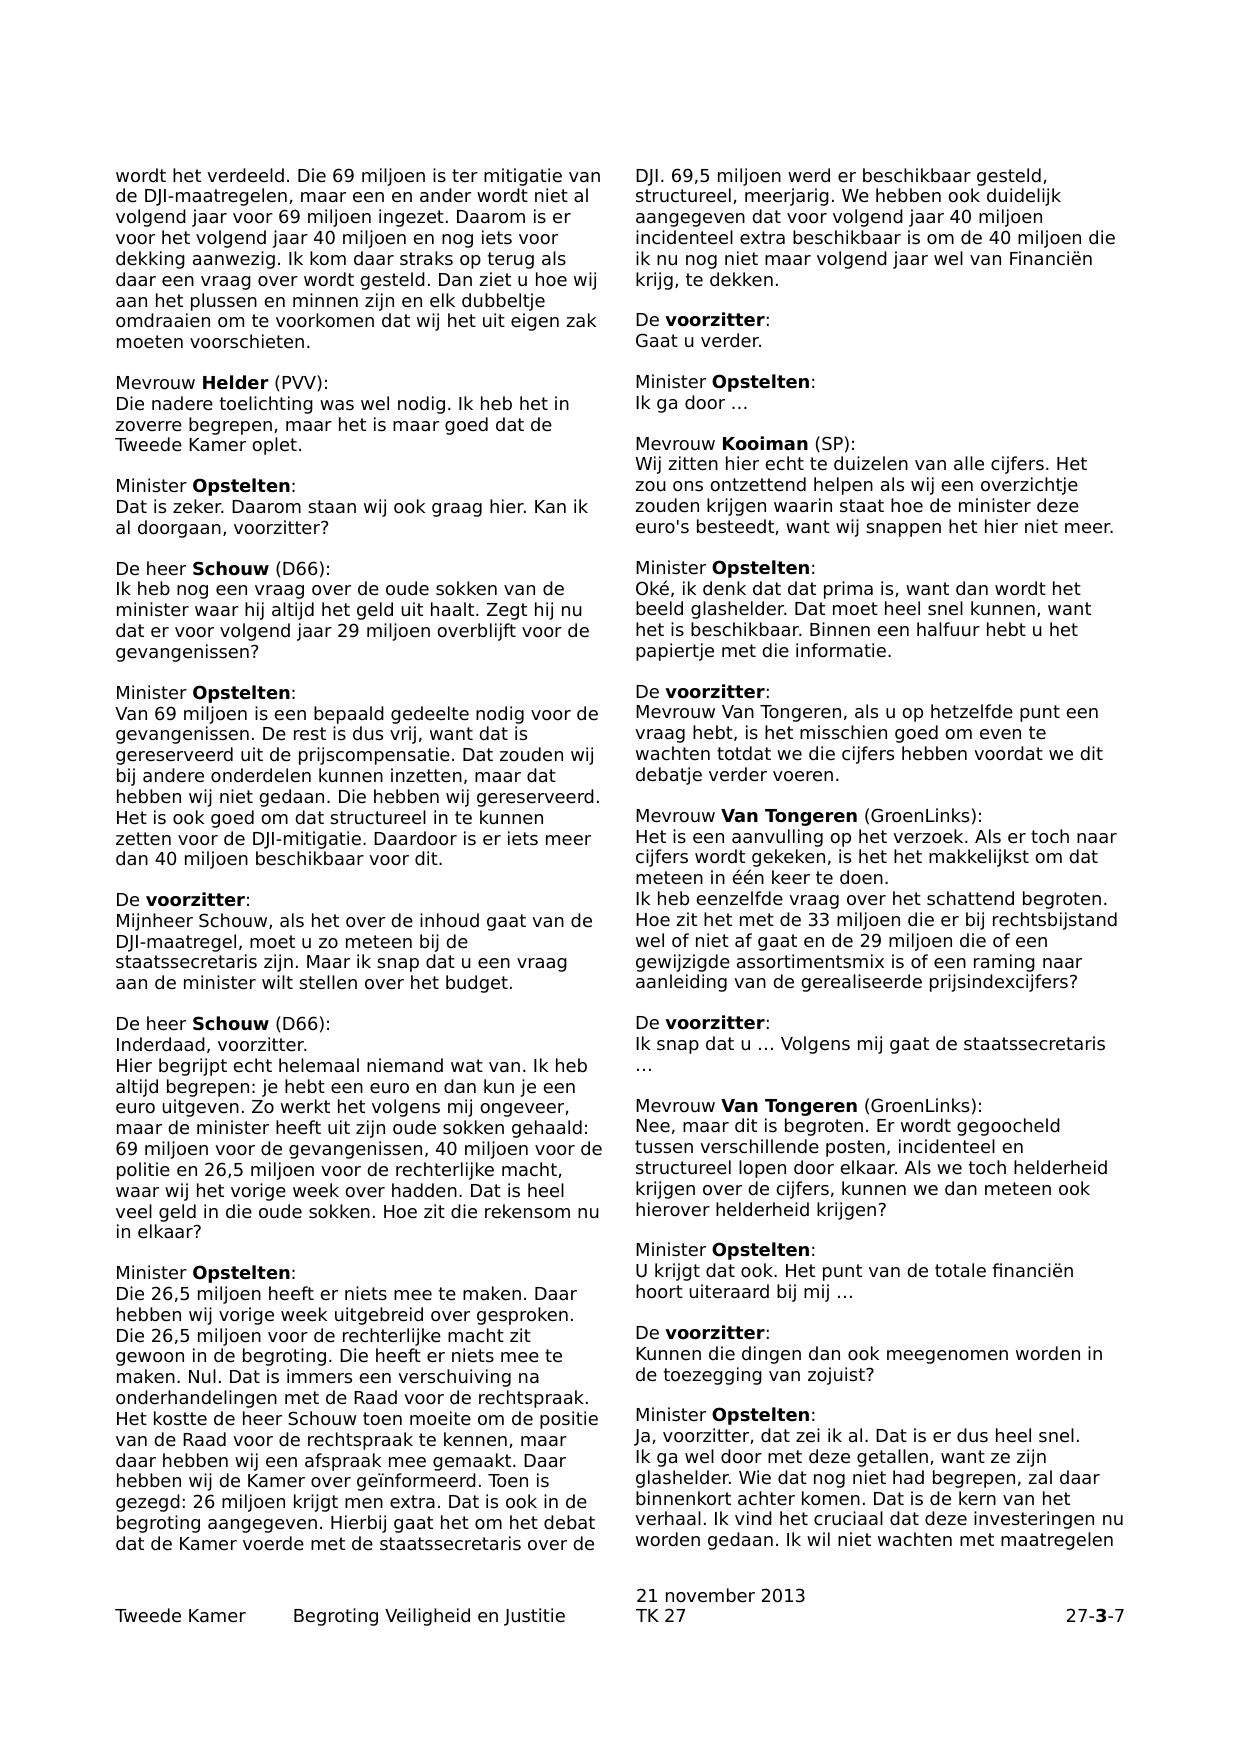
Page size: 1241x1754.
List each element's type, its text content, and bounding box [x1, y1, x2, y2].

text wordt het verdeeld. Die 69 miljoen is ter mitigatie van de DJI-maatregelen, maar een en ander wordt niet al volgend jaar voor 69 miljoen ingezet. Daarom is er voor het volgend jaar 40 miljoen en nog iets voor dekking aanwezig. Ik kom daar straks op terug als daar een vraag over wordt gesteld. Dan ziet u hoe wij aan het plussen en minnen zijn en elk dubbeltje omdraaien om te voorkomen dat wij het uit eigen zak moeten voorschieten. [115, 165, 605, 353]
text Mijnheer Schouw, als het over de inhoud gaat van de DJI-maatregel, moet u zo meteen bij de staatssecretaris zijn. Maar ik snap dat u een vraag aan de minister wilt stellen over het budget. [115, 911, 605, 994]
text Nee, maar dit is begroten. Er wordt gegoocheld tussen verschillende posten, incidenteel en structureel lopen door elkaar. Als we toch helderheid krijgen over de cijfers, kunnen we dan meteen ook hierover helderheid krijgen? [635, 1116, 1125, 1220]
text Minister Opstelten: [115, 1263, 605, 1284]
text Mevrouw Van Tongeren, als u op hetzelfde punt een vraag hebt, is het misschien goed om even te wachten totdat we die cijfers hebben voordat we dit debatje verder voeren. [635, 702, 1125, 786]
text U krijgt dat ook. Het punt van de totale financiën hoort uiteraard bij mij … [635, 1261, 1125, 1303]
text De heer Schouw (D66): [115, 1014, 605, 1035]
text Oké, ik denk dat dat prima is, want dan wordt het beeld glashelder. Dat moet heel snel kunnen, want het is beschikbaar. Binnen een halfuur hebt u het papiertje met die informatie. [635, 578, 1125, 662]
text Van 69 miljoen is een bepaald gedeelte nodig voor de gevangenissen. De rest is dus vrij, want dat is gereserveerd uit de prijscompensatie. Dat zouden wij bij andere onderdelen kunnen inzetten, maar dat hebben wij niet gedaan. Die hebben wij gereserveerd. Het is ook goed om dat structureel in te kunnen zetten voor de DJI-mitigatie. Daardoor is er iets meer dan 40 miljoen beschikbaar voor dit. [115, 703, 605, 870]
text Die nadere toelichting was wel nodig. Ik heb het in zoverre begrepen, maar het is maar goed dat de Tweede Kamer oplet. [115, 393, 605, 456]
text Kunnen die dingen dan ook meegenomen worden in de toezegging van zojuist? [635, 1343, 1125, 1385]
text Minister Opstelten: [635, 1240, 1125, 1261]
text Ik heb nog een vraag over de oude sokken van de minister waar hij altijd het geld uit haalt. Zegt hij nu dat er voor volgend jaar 29 miljoen overblijft voor de gevangenissen? [115, 579, 605, 662]
text Ik heb eenzelfde vraag over het schattend begroten. Hoe zit het met de 33 miljoen die er bij rechtsbijstand wel of niet af gaat en de 29 miljoen die of een gewijzigde assortimentsmix is of een raming naar aanleiding van de gerealiseerde prijsindexcijfers? [635, 889, 1125, 993]
text DJI. 69,5 miljoen werd er beschikbaar gesteld, structureel, meerjarig. We hebben ook duidelijk aangegeven dat voor volgend jaar 40 miljoen incidenteel extra beschikbaar is om de 40 miljoen die ik nu nog niet maar volgend jaar wel van Financiën krijg, te dekken. [635, 165, 1125, 290]
text De voorzitter: [635, 1013, 1125, 1034]
text De voorzitter: [635, 682, 1125, 702]
text Die 26,5 miljoen heeft er niets mee te maken. Daar hebben wij vorige week uitgebreid over gesproken. Die 26,5 miljoen voor de rechterlijke macht zit gewoon in de begroting. Die heeft er niets mee te maken. Nul. Dat is immers een verschuiving na onderhandelingen met de Raad voor de rechtspraak. Het kostte de heer Schouw toen moeite om de positie van de Raad voor de rechtspraak te kennen, maar daar hebben wij een afspraak mee gemaakt. Daar hebben wij de Kamer over geïnformeerd. Toen is gezegd: 26 miljoen krijgt men extra. Dat is ook in de begroting aangegeven. Hierbij gaat het om het debat dat de Kamer voerde met de staatssecretaris over de [115, 1284, 605, 1554]
text De voorzitter: [635, 310, 1125, 331]
text Inderdaad, voorzitter. [115, 1035, 605, 1056]
text Het is een aanvulling op het verzoek. Als er toch naar cijfers wordt gekeken, is het het makkelijkst om dat meteen in één keer te doen. [635, 826, 1125, 889]
text Gaat u verder. [635, 331, 1125, 352]
text Minister Opstelten: [635, 372, 1125, 393]
text Ja, voorzitter, dat zei ik al. Dat is er dus heel snel. [635, 1426, 1125, 1447]
text De heer Schouw (D66): [115, 558, 605, 579]
text Ik snap dat u … Volgens mij gaat de staatssecretaris … [635, 1034, 1125, 1075]
text Mevrouw Van Tongeren (GroenLinks): [635, 806, 1125, 826]
text Ik ga door … [635, 393, 1125, 413]
text Minister Opstelten: [635, 557, 1125, 578]
text Minister Opstelten: [115, 682, 605, 703]
text Mevrouw Van Tongeren (GroenLinks): [635, 1095, 1125, 1116]
text De voorzitter: [115, 890, 605, 911]
text Minister Opstelten: [635, 1405, 1125, 1426]
text Wij zitten hier echt te duizelen van alle cijfers. Het zou ons ontzettend helpen als wij een overzichtje zouden krijgen waarin staat hoe de minister deze euro's besteedt, want wij snappen het hier niet meer. [635, 454, 1125, 537]
text Mevrouw Kooiman (SP): [635, 433, 1125, 454]
text Hier begrijpt echt helemaal niemand wat van. Ik heb altijd begrepen: je hebt een euro en dan kun je een euro uitgeven. Zo werkt het volgens mij ongeveer, maar de minister heeft uit zijn oude sokken gehaald: 69 miljoen voor de gevangenissen, 40 miljoen voor de politie en 26,5 miljoen voor de rechterlijke macht, waar wij het vorige week over hadden. Dat is heel veel geld in die oude sokken. Hoe zit die rekensom nu in elkaar? [115, 1056, 605, 1243]
text De voorzitter: [635, 1323, 1125, 1343]
text Ik ga wel door met deze getallen, want ze zijn glashelder. Wie dat nog niet had begrepen, zal daar binnenkort achter komen. Dat is de kern van het verhaal. Ik vind het cruciaal dat deze investeringen nu worden gedaan. Ik wil niet wachten met maatregelen [635, 1447, 1125, 1551]
text Mevrouw Helder (PVV): [115, 373, 605, 393]
text Minister Opstelten: [115, 476, 605, 497]
text Dat is zeker. Daarom staan wij ook graag hier. Kan ik al doorgaan, voorzitter? [115, 497, 605, 538]
